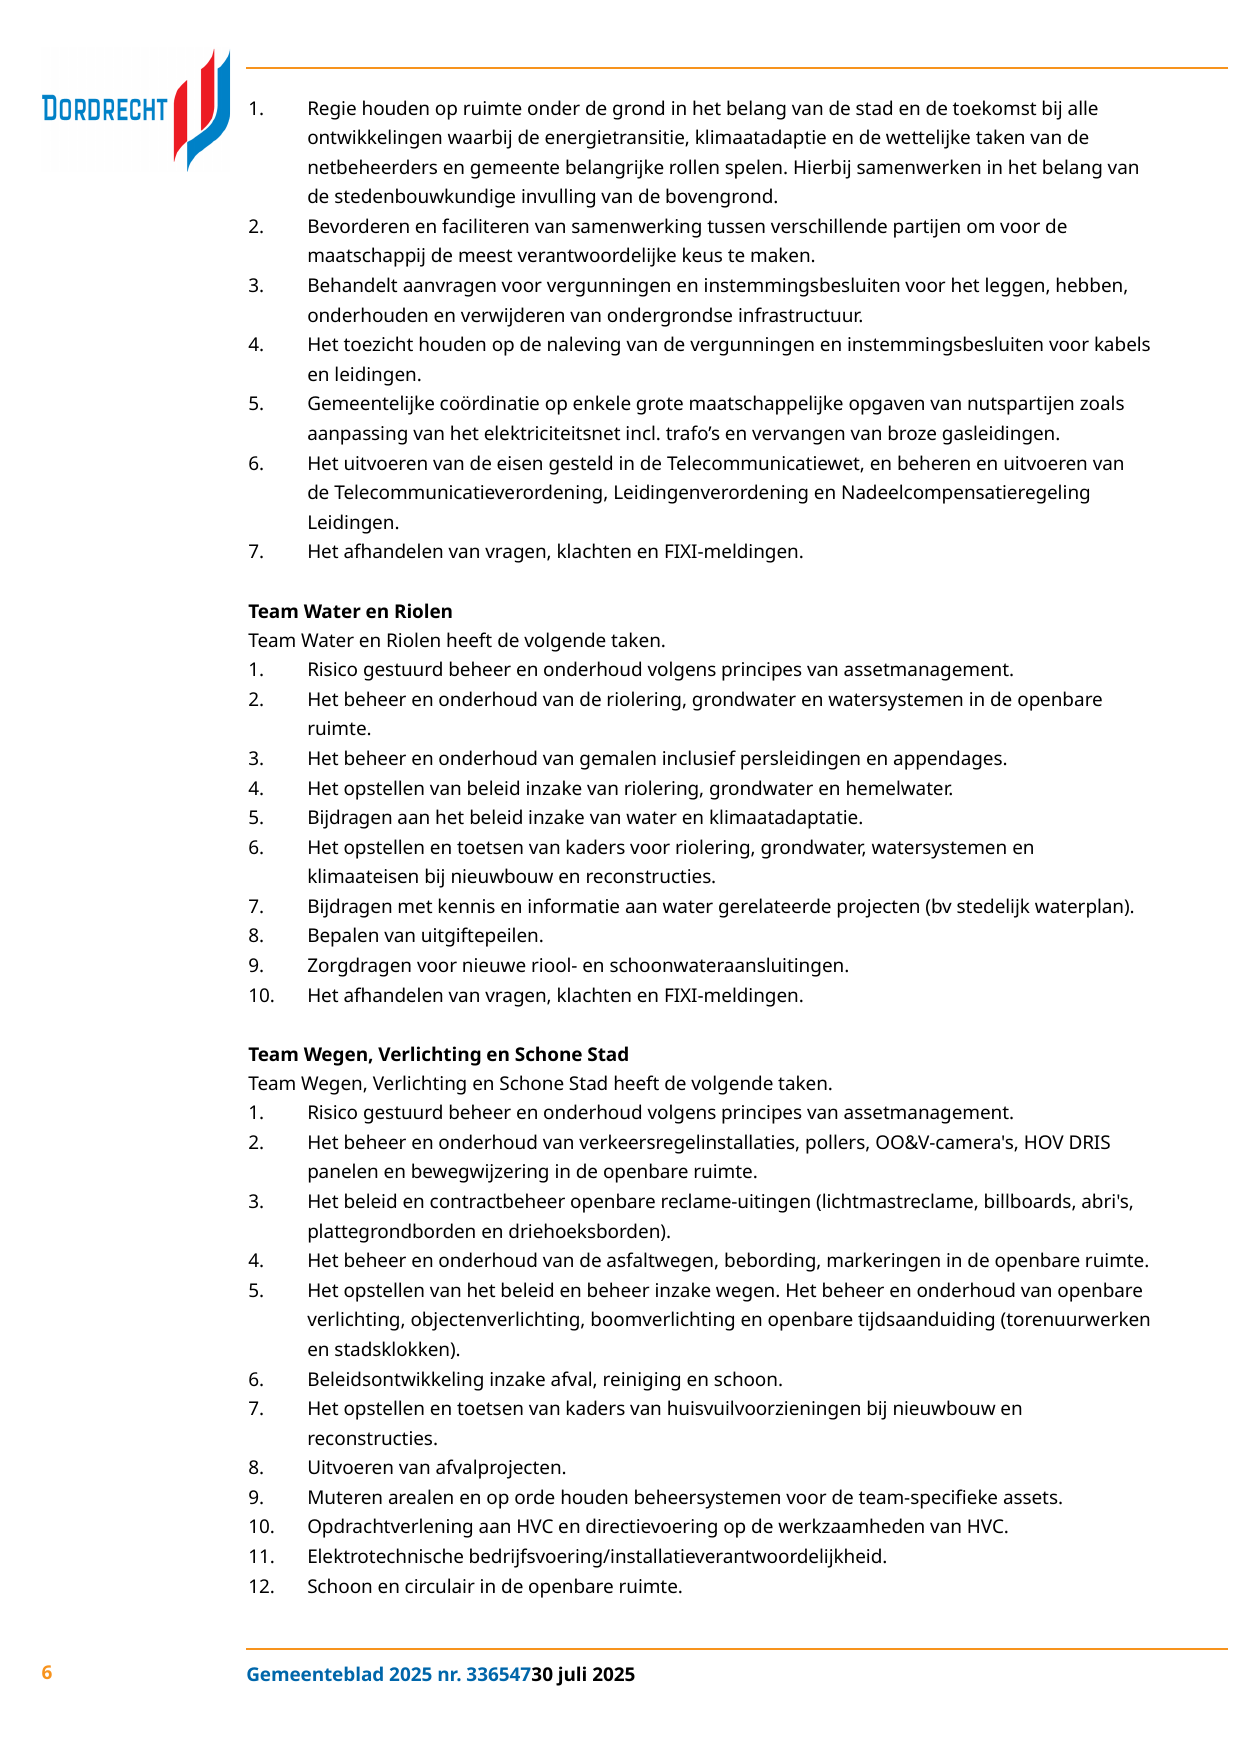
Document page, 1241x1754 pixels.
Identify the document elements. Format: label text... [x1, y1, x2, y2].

list Het beheer en onderhoud van de asfaltwegen, bebording, markeringen in de openbare ruimte. [248, 1247, 1152, 1273]
list Risico gestuurd beheer en onderhoud volgens principes van assetmanagement. [248, 1099, 1152, 1125]
list Het opstellen van beleid inzake van riolering, grondwater en hemelwater. [248, 775, 1152, 800]
text Team Water en Riolen heeft de volgende taken. [248, 627, 1152, 652]
list Het afhandelen van vragen, klachten en FIXI-meldingen. [248, 982, 1152, 1007]
table_header Team Water en Riolen [248, 598, 1152, 623]
list Het afhandelen van vragen, klachten en FIXI-meldingen. [248, 538, 1152, 564]
list Behandelt aanvragen voor vergunningen en instemmingsbesluiten voor het leggen, hebben, onderhouden en verwijderen van ondergrondse infrastructuur. [248, 272, 1152, 328]
picture [41, 47, 231, 172]
list Bepalen van uitgiftepeilen. [248, 923, 1152, 948]
list Bevorderen en faciliteren van samenwerking tussen verschillende partijen om voor de maatschappij de meest verantwoordelijke keus te maken. [248, 213, 1152, 268]
list Het opstellen en toetsen van kaders voor riolering, grondwater, watersystemen en klimaateisen bij nieuwbouw en reconstructies. [248, 834, 1152, 889]
list Het opstellen en toetsen van kaders van huisvuilvoorzieningen bij nieuwbouw en reconstructies. [248, 1395, 1152, 1451]
list Muteren arealen en op orde houden beheersystemen voor de team-specifieke assets. [248, 1484, 1152, 1510]
list Het toezicht houden op de naleving van de vergunningen en instemmingsbesluiten voor kabels en leidingen. [248, 331, 1152, 387]
table_header Team Wegen, Verlichting en Schone Stad [248, 1041, 1152, 1067]
list Bijdragen aan het beleid inzake van water en klimaatadaptatie. [248, 804, 1152, 830]
list Het beheer en onderhoud van de riolering, grondwater en watersystemen in de openbare ruimte. [248, 686, 1152, 741]
list Het beleid en contractbeheer openbare reclame-uitingen (lichtmastreclame, billboards, abri's, plattegrondborden en driehoeksborden). [248, 1188, 1152, 1244]
text Team Wegen, Verlichting en Schone Stad heeft de volgende taken. [248, 1070, 1152, 1096]
list Het uitvoeren van de eisen gesteld in de Telecommunicatiewet, en beheren en uitvoeren van de Telecommunicatieverordening, Leidingenverordening en Nadeelcompensatieregeling Leidingen. [248, 450, 1152, 535]
list Elektrotechnische bedrijfsvoering/installatieverantwoordelijkheid. [248, 1543, 1152, 1569]
list Bijdragen met kennis en informatie aan water gerelateerde projecten (bv stedelijk waterplan). [248, 893, 1152, 919]
list Het beheer en onderhoud van gemalen inclusief persleidingen en appendages. [248, 745, 1152, 771]
list Beleidsontwikkeling inzake afval, reiniging en schoon. [248, 1366, 1152, 1392]
list Opdrachtverlening aan HVC en directievoering op de werkzaamheden van HVC. [248, 1514, 1152, 1539]
list Risico gestuurd beheer en onderhoud volgens principes van assetmanagement. [248, 656, 1152, 682]
list Zorgdragen voor nieuwe riool- en schoonwateraansluitingen. [248, 952, 1152, 978]
list Regie houden op ruimte onder de grond in het belang van de stad en de toekomst bij alle ontwikkelingen waarbij de energietransitie, klimaatadaptie en de wettelijke taken van de netbeheerders en gemeente belangrijke rollen spelen. Hierbij samenwerken in het belang van de stedenbouwkundige invulling van de bovengrond. [248, 95, 1152, 209]
list Gemeentelijke coördinatie op enkele grote maatschappelijke opgaven van nutspartijen zoals aanpassing van het elektriciteitsnet incl. trafo’s en vervangen van broze gasleidingen. [248, 391, 1152, 446]
list Het opstellen van het beleid en beheer inzake wegen. Het beheer en onderhoud van openbare verlichting, objectenverlichting, boomverlichting en openbare tijdsaanduiding (torenuurwerken en stadsklokken). [248, 1277, 1152, 1362]
list Schoon en circulair in de openbare ruimte. [248, 1573, 1152, 1599]
list Uitvoeren van afvalprojecten. [248, 1454, 1152, 1480]
list Het beheer en onderhoud van verkeersregelinstallaties, pollers, OO&V-camera's, HOV DRIS panelen en bewegwijzering in de openbare ruimte. [248, 1129, 1152, 1184]
